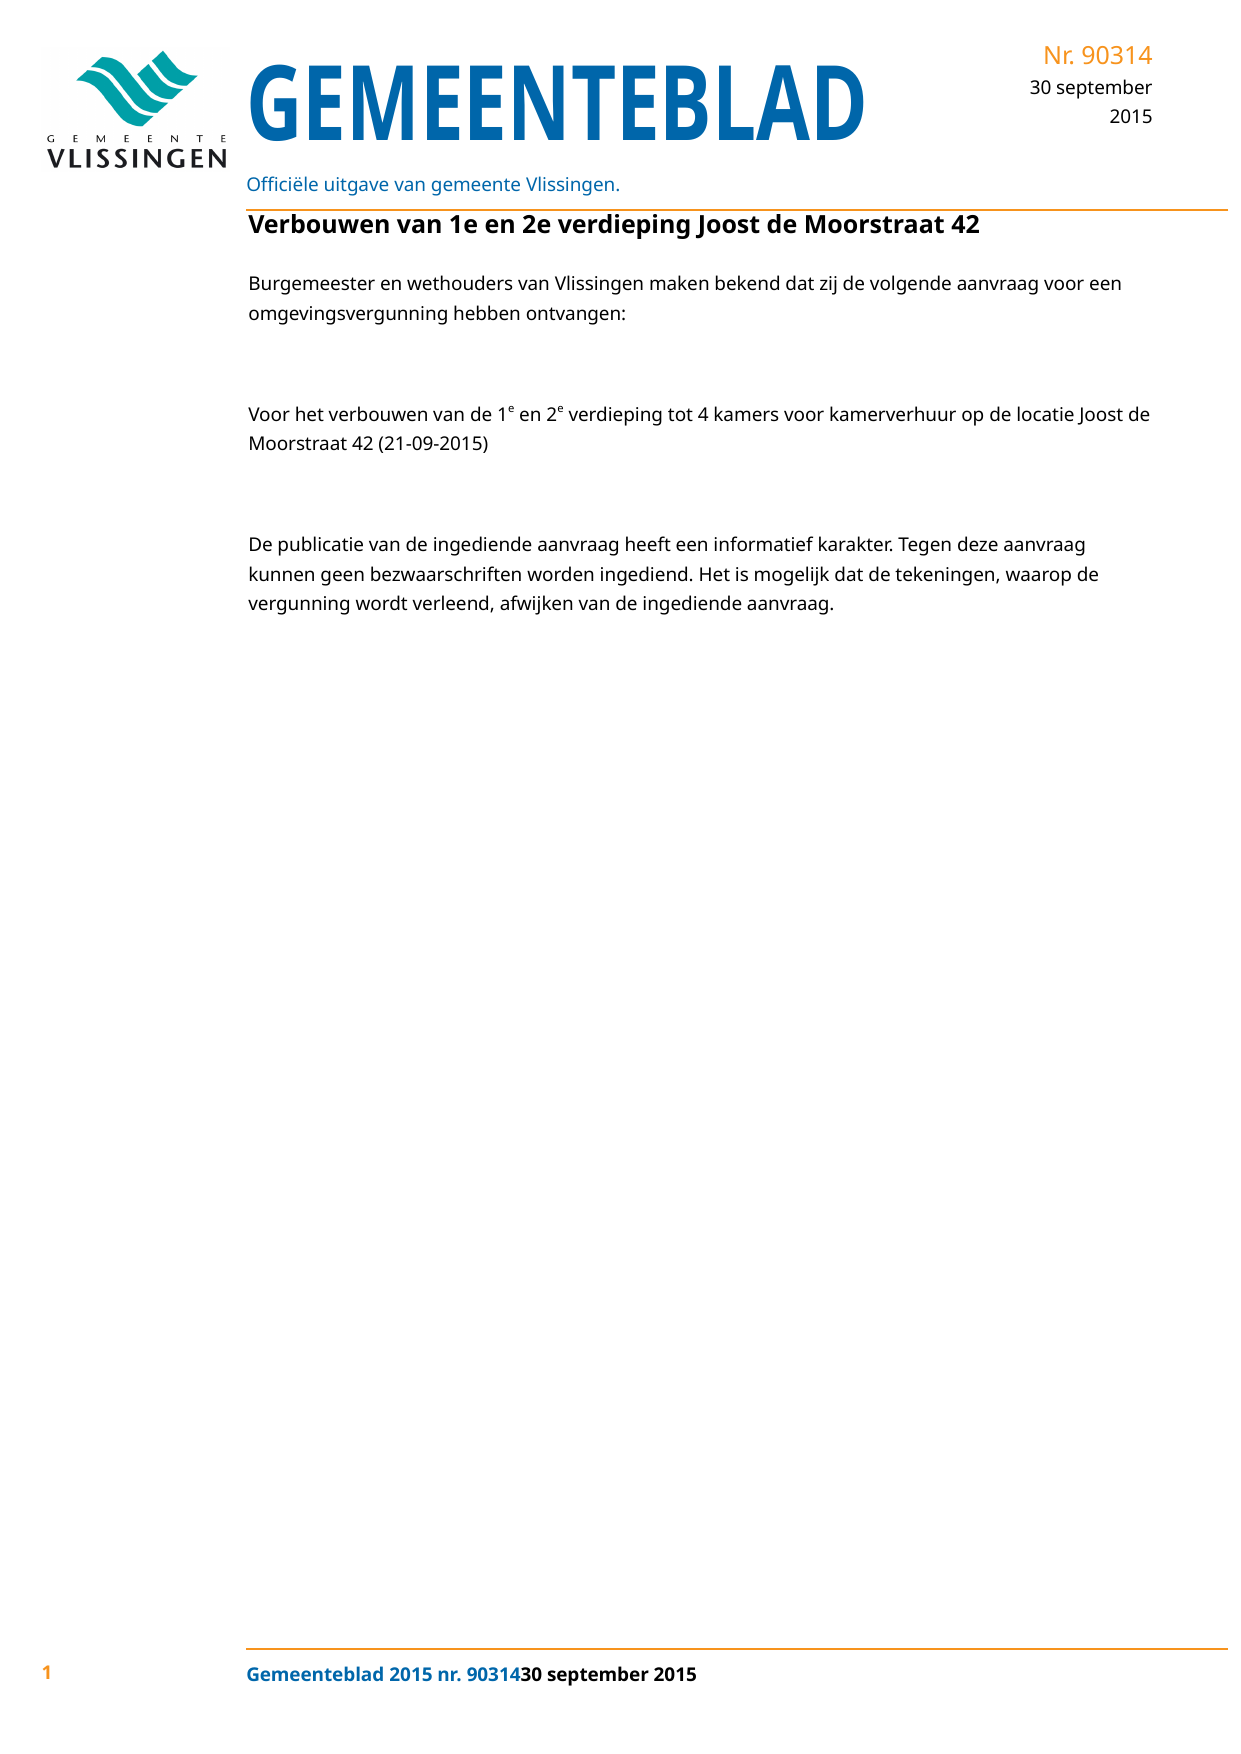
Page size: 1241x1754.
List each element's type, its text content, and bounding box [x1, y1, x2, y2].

text De publicatie van de ingediende aanvraag heeft een informatief karakter. Tegen deze aanvraag kunnen geen bezwaarschriften worden ingediend. Het is mogelijk dat de tekeningen, waarop de vergunning wordt verleend, afwijken van de ingediende aanvraag. [248, 531, 1152, 616]
text Verbouwen van 1e en 2e verdieping Joost de Moorstraat 42 [248, 211, 1152, 241]
picture [41, 47, 231, 172]
text Burgemeester en wethouders van Vlissingen maken bekend dat zij de volgende aanvraag voor een omgevingsvergunning hebben ontvangen: [248, 270, 1152, 326]
text Voor het verbouwen van de 1e en 2e verdieping tot 4 kamers voor kamerverhuur op de locatie Joost de Moorstraat 42 (21-09-2015) [248, 401, 1152, 456]
